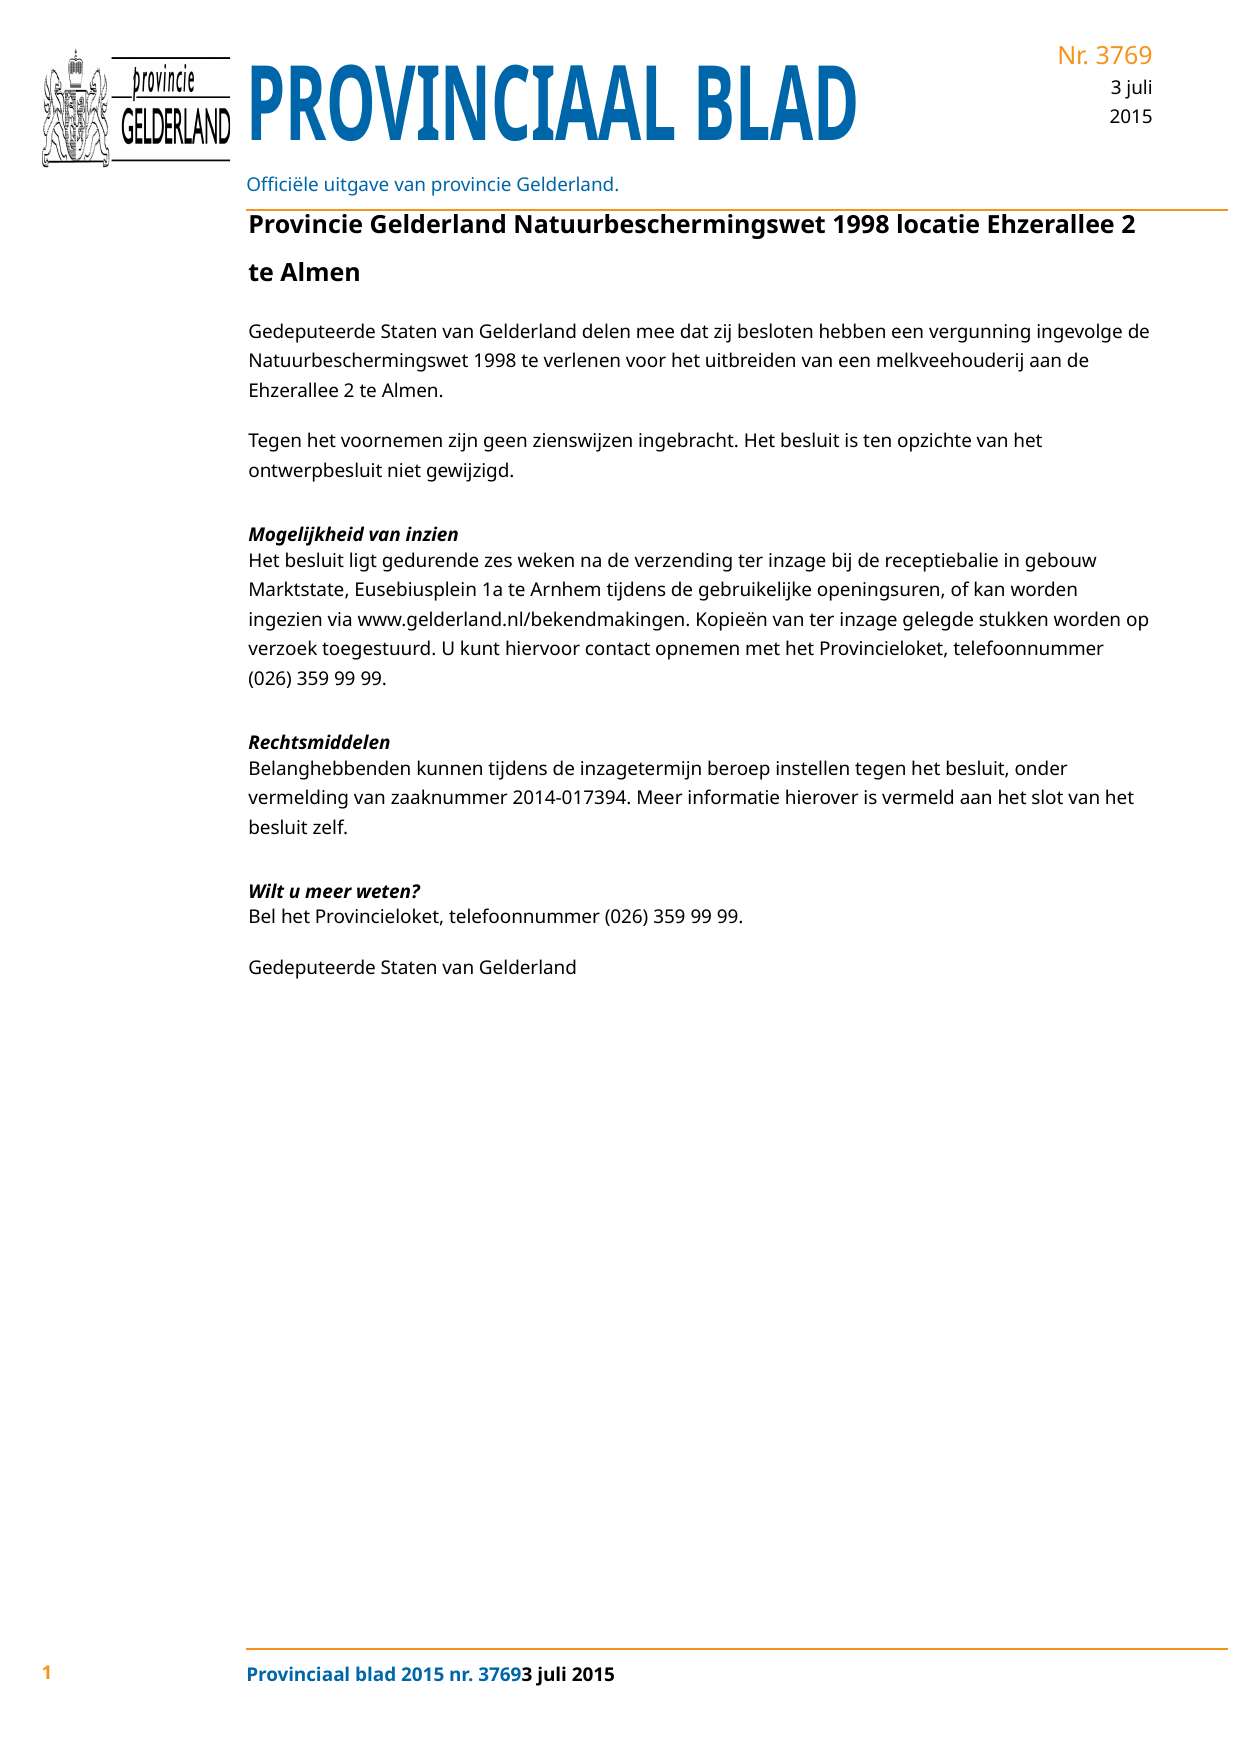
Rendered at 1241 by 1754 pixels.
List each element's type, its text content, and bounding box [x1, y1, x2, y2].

text Mogelijkheid van inzien [248, 521, 1152, 547]
text Belanghebbenden kunnen tijdens de inzagetermijn beroep instellen tegen het besluit, onder vermelding van zaaknummer 2014-017394. Meer informatie hierover is vermeld aan het slot van het besluit zelf. [248, 755, 1152, 840]
text Rechtsmiddelen [248, 729, 1152, 755]
text Gedeputeerde Staten van Gelderland delen mee dat zij besloten hebben een vergunning ingevolge de Natuurbeschermingswet 1998 te verlenen voor het uitbreiden van een melkveehouderij aan de Ehzerallee 2 te Almen. [248, 318, 1152, 403]
text Bel het Provincieloket, telefoonnummer (026) 359 99 99. [248, 904, 1152, 929]
text Gedeputeerde Staten van Gelderland [248, 954, 1152, 980]
text Het besluit ligt gedurende zes weken na de verzending ter inzage bij de receptiebalie in gebouw Marktstate, Eusebiusplein 1a te Arnhem tijdens de gebruikelijke openingsuren, of kan worden ingezien via www.gelderland.nl/bekendmakingen. Kopieën van ter inzage gelegde stukken worden op verzoek toegestuurd. U kunt hiervoor contact opnemen met het Provincieloket, telefoonnummer (026) 359 99 99. [248, 547, 1152, 691]
picture [41, 47, 231, 172]
text Wilt u meer weten? [248, 878, 1152, 904]
text Provincie Gelderland Natuurbeschermingswet 1998 locatie Ehzerallee 2 te Almen [248, 211, 1152, 288]
text Tegen het voornemen zijn geen zienswijzen ingebracht. Het besluit is ten opzichte van het ontwerpbesluit niet gewijzigd. [248, 427, 1152, 483]
